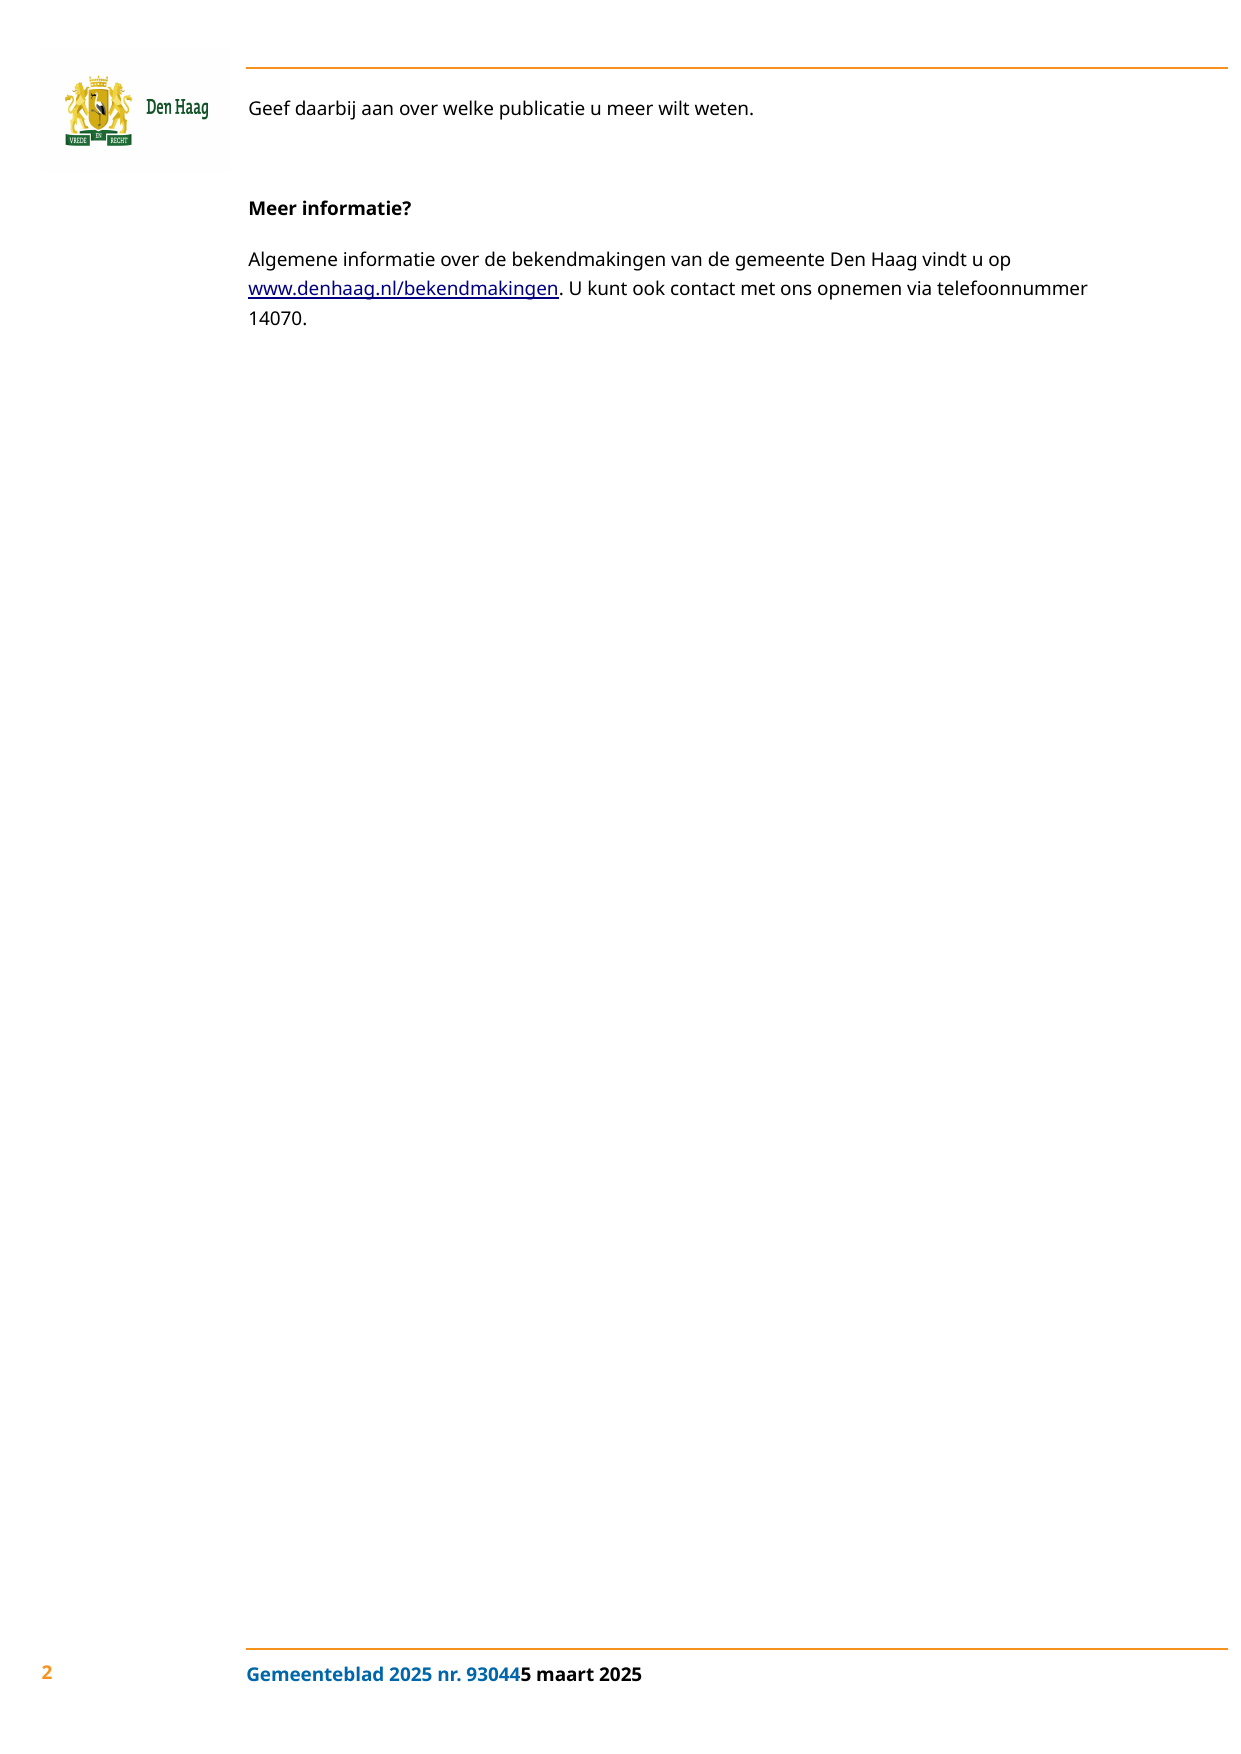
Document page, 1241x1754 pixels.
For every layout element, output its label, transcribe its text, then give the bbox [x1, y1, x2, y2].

text Algemene informatie over de bekendmakingen van de gemeente Den Haag vindt u op www.denhaag.nl/bekendmakingen. U kunt ook contact met ons opnemen via telefoonnummer 14070. [248, 246, 1152, 331]
picture [41, 47, 231, 172]
text Geef daarbij aan over welke publicatie u meer wilt weten. [248, 95, 1152, 121]
text Meer informatie? [248, 196, 1152, 221]
